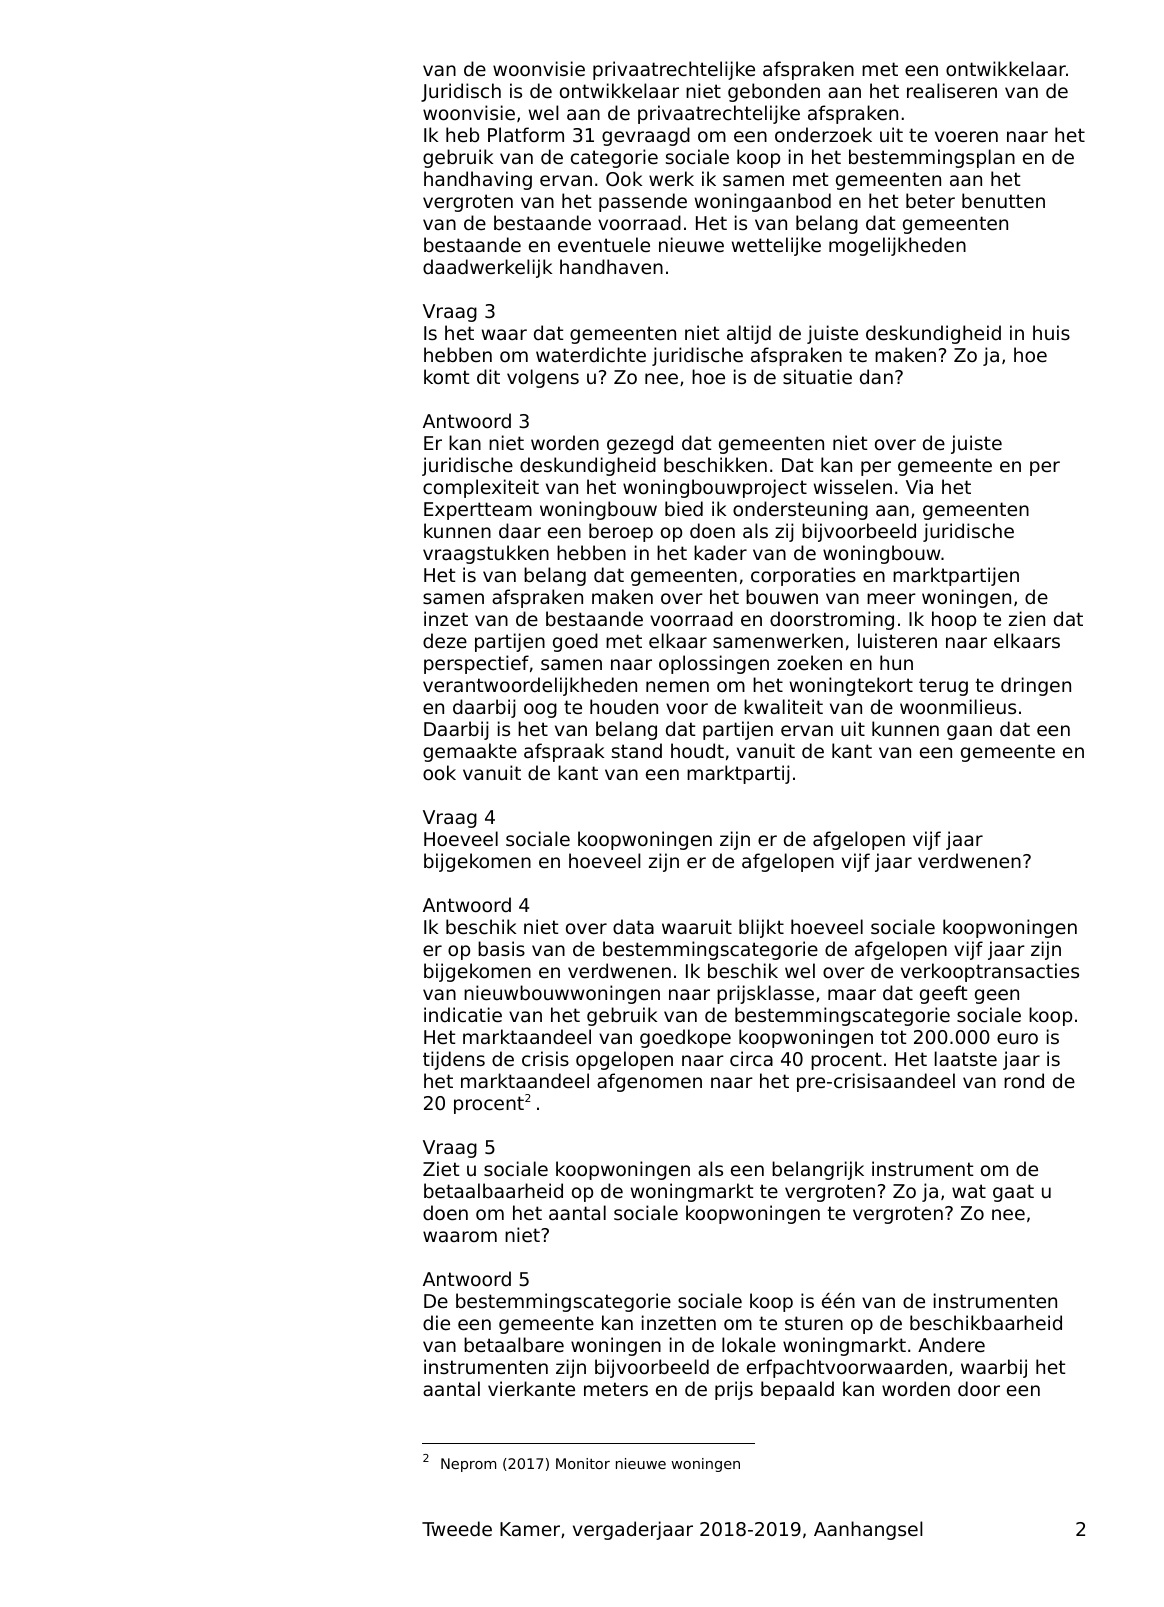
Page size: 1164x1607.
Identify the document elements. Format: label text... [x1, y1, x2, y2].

text Ik heb Platform 31 gevraagd om een onderzoek uit te voeren naar het gebruik van de categorie sociale koop in het bestemmingsplan en de handhaving ervan. Ook werk ik samen met gemeenten aan het vergroten van het passende woningaanbod en het beter benutten van de bestaande voorraad. Het is van belang dat gemeenten bestaande en eventuele nieuwe wettelijke mogelijkheden daadwerkelijk handhaven. [422, 125, 1087, 279]
text van de woonvisie privaatrechtelijke afspraken met een ontwikkelaar. Juridisch is de ontwikkelaar niet gebonden aan het realiseren van de woonvisie, wel aan de privaatrechtelijke afspraken. [422, 59, 1087, 125]
text Het is van belang dat gemeenten, corporaties en marktpartijen samen afspraken maken over het bouwen van meer woningen, de inzet van de bestaande voorraad en doorstroming. Ik hoop te zien dat deze partijen goed met elkaar samenwerken, luisteren naar elkaars perspectief, samen naar oplossingen zoeken en hun verantwoordelijkheden nemen om het woningtekort terug te dringen en daarbij oog te houden voor de kwaliteit van de woonmilieus. Daarbij is het van belang dat partijen ervan uit kunnen gaan dat een gemaakte afspraak stand houdt, vanuit de kant van een gemeente en ook vanuit de kant van een marktpartij. [422, 565, 1087, 785]
text Neprom (2017) Monitor nieuwe woningen [422, 1452, 1087, 1474]
text Ziet u sociale koopwoningen als een belangrijk instrument om de betaalbaarheid op de woningmarkt te vergroten? Zo ja, wat gaat u doen om het aantal sociale koopwoningen te vergroten? Zo nee, waarom niet? [422, 1159, 1087, 1247]
text Antwoord 3 [422, 411, 1087, 433]
text Antwoord 5 [422, 1269, 1087, 1291]
text Er kan niet worden gezegd dat gemeenten niet over de juiste juridische deskundigheid beschikken. Dat kan per gemeente en per complexiteit van het woningbouwproject wisselen. Via het Expertteam woningbouw bied ik ondersteuning aan, gemeenten kunnen daar een beroep op doen als zij bijvoorbeeld juridische vraagstukken hebben in het kader van de woningbouw. [422, 433, 1087, 565]
text Is het waar dat gemeenten niet altijd de juiste deskundigheid in huis hebben om waterdichte juridische afspraken te maken? Zo ja, hoe komt dit volgens u? Zo nee, hoe is de situatie dan? [422, 323, 1087, 389]
text Ik beschik niet over data waaruit blijkt hoeveel sociale koopwoningen er op basis van de bestemmingscategorie de afgelopen vijf jaar zijn bijgekomen en verdwenen. Ik beschik wel over de verkooptransacties van nieuwbouwwoningen naar prijsklasse, maar dat geeft geen indicatie van het gebruik van de bestemmingscategorie sociale koop. Het marktaandeel van goedkope koopwoningen tot 200.000 euro is tijdens de crisis opgelopen naar circa 40 procent. Het laatste jaar is het marktaandeel afgenomen naar het pre-crisisaandeel van rond de 20 procent. [422, 917, 1087, 1115]
text Vraag 3 [422, 301, 1087, 323]
text Hoeveel sociale koopwoningen zijn er de afgelopen vijf jaar bijgekomen en hoeveel zijn er de afgelopen vijf jaar verdwenen? [422, 829, 1087, 873]
text Vraag 4 [422, 807, 1087, 829]
text Antwoord 4 [422, 895, 1087, 917]
text De bestemmingscategorie sociale koop is één van de instrumenten die een gemeente kan inzetten om te sturen op de beschikbaarheid van betaalbare woningen in de lokale woningmarkt. Andere instrumenten zijn bijvoorbeeld de erfpachtvoorwaarden, waarbij het aantal vierkante meters en de prijs bepaald kan worden door een [422, 1291, 1087, 1401]
text Vraag 5 [422, 1137, 1087, 1159]
